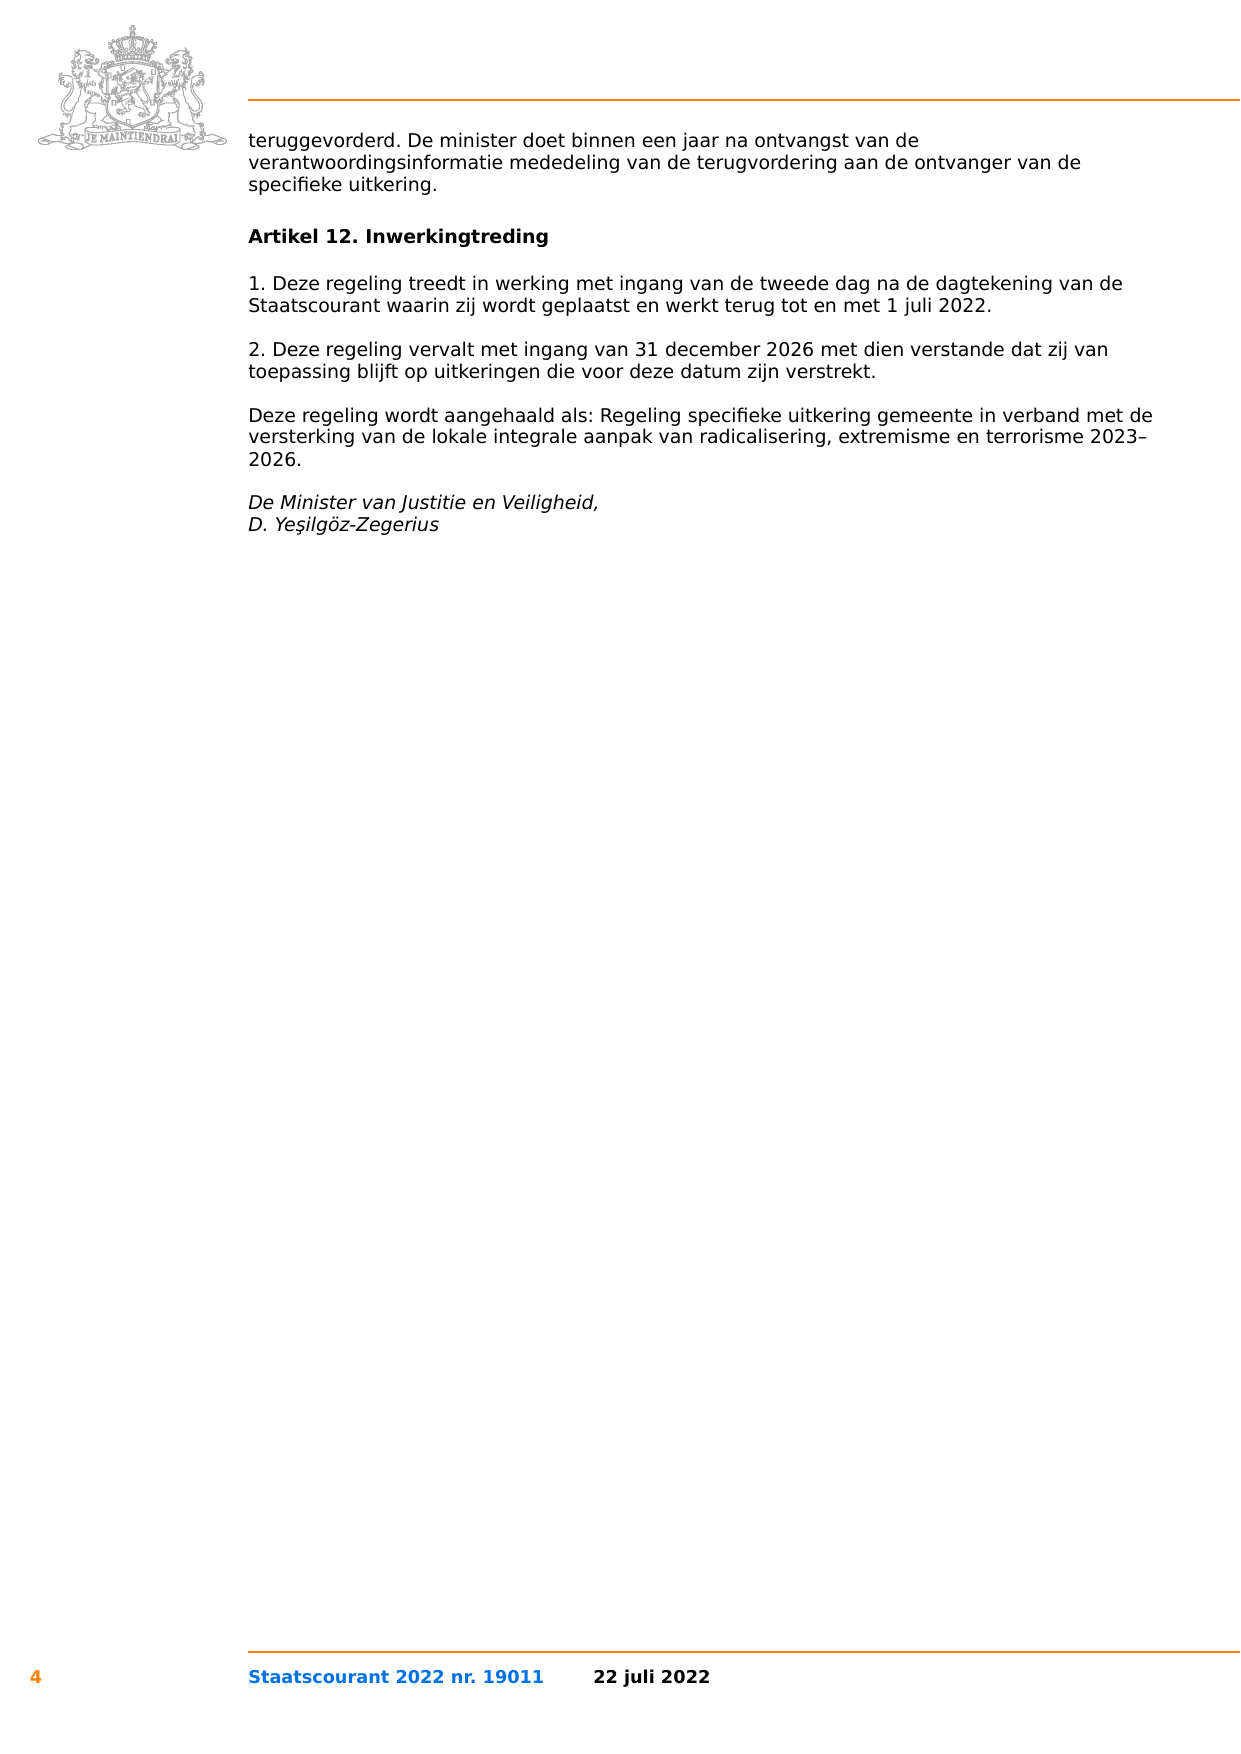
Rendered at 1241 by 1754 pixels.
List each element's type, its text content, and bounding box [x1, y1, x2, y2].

text Deze regeling wordt aangehaald als: Regeling specifieke uitkering gemeente in verband met de versterking van de lokale integrale aanpak van radicalisering, extremisme en terrorisme 2023–2026. [248, 404, 1163, 470]
text 2. Deze regeling vervalt met ingang van 31 december 2026 met dien verstande dat zij van toepassing blijft op uitkeringen die voor deze datum zijn verstrekt. [248, 339, 1163, 383]
text 1. Deze regeling treedt in werking met ingang van de tweede dag na de dagtekening van de Staatscourant waarin zij wordt geplaatst en werkt terug tot en met 1 juli 2022. [248, 273, 1163, 317]
text teruggevorderd. De minister doet binnen een jaar na ontvangst van de verantwoordingsinformatie mededeling van de terugvordering aan de ontvanger van de specifieke uitkering. [248, 130, 1163, 196]
picture [38, 25, 227, 150]
subtitle Artikel 12. Inwerkingtreding [248, 226, 1163, 248]
text De Minister van Justitie en Veiligheid, D. Yeşilgöz-Zegerius [248, 492, 1163, 536]
